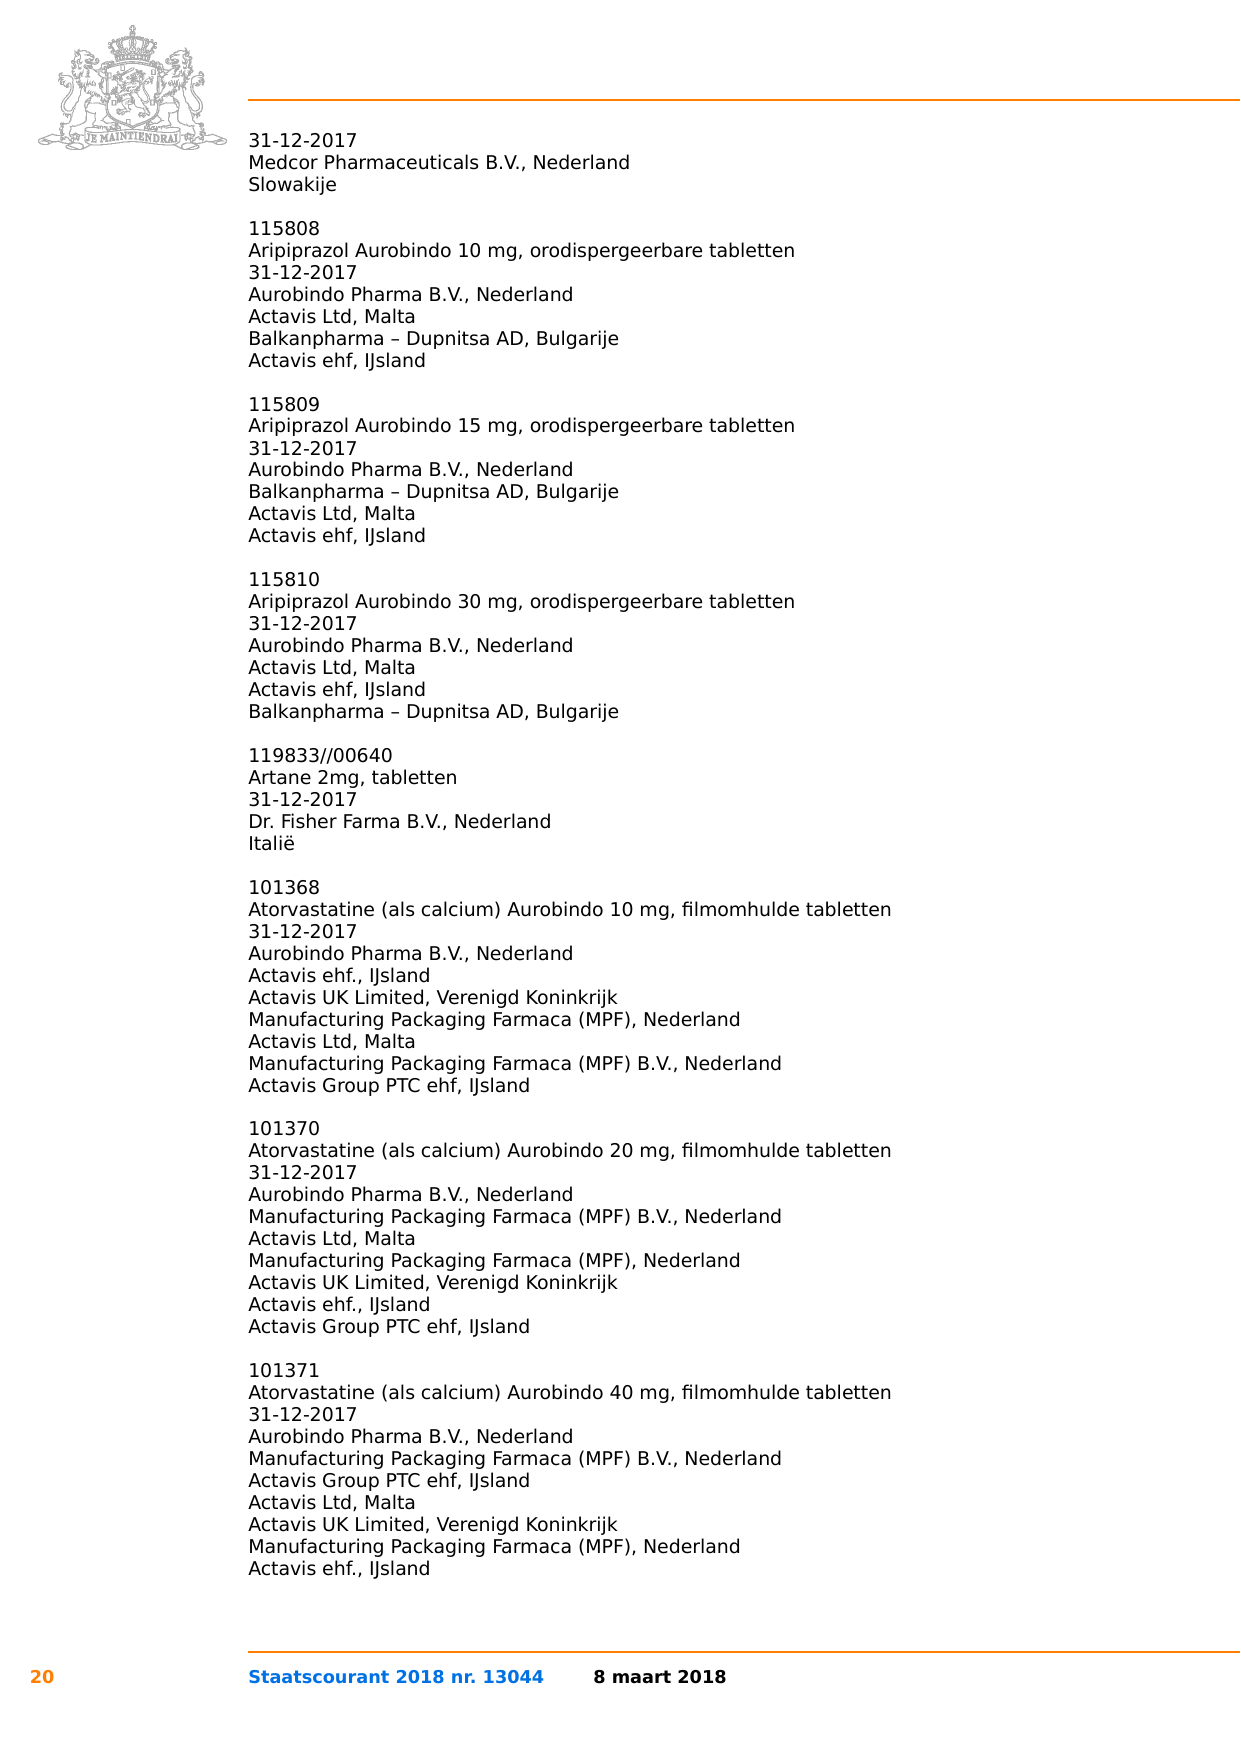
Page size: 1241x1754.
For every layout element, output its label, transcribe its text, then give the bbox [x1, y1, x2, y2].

text Aurobindo Pharma B.V., Nederland [248, 635, 1163, 657]
text 101370 [248, 1118, 1163, 1140]
text Actavis UK Limited, Verenigd Koninkrijk [248, 1514, 1163, 1536]
text Actavis UK Limited, Verenigd Koninkrijk [248, 1272, 1163, 1294]
text Slowakije [248, 174, 1163, 196]
text Actavis ehf, IJsland [248, 349, 1163, 372]
text Balkanpharma – Dupnitsa AD, Bulgarije [248, 701, 1163, 723]
text Aurobindo Pharma B.V., Nederland [248, 1184, 1163, 1206]
text Actavis Group PTC ehf, IJsland [248, 1074, 1163, 1096]
text Aurobindo Pharma B.V., Nederland [248, 943, 1163, 964]
text 31-12-2017 [248, 921, 1163, 943]
text 31-12-2017 [248, 130, 1163, 152]
picture [38, 25, 227, 150]
text Balkanpharma – Dupnitsa AD, Bulgarije [248, 328, 1163, 349]
text Actavis Group PTC ehf, IJsland [248, 1470, 1163, 1492]
text Atorvastatine (als calcium) Aurobindo 40 mg, filmomhulde tabletten [248, 1382, 1163, 1404]
text 31-12-2017 [248, 262, 1163, 284]
text Actavis Ltd, Malta [248, 657, 1163, 679]
text Actavis Ltd, Malta [248, 1228, 1163, 1250]
text 31-12-2017 [248, 789, 1163, 811]
text Actavis ehf., IJsland [248, 1558, 1163, 1580]
text Aripiprazol Aurobindo 30 mg, orodispergeerbare tabletten [248, 591, 1163, 613]
text Aurobindo Pharma B.V., Nederland [248, 459, 1163, 481]
text Aurobindo Pharma B.V., Nederland [248, 1426, 1163, 1448]
text Actavis Group PTC ehf, IJsland [248, 1316, 1163, 1338]
text Aripiprazol Aurobindo 15 mg, orodispergeerbare tabletten [248, 415, 1163, 437]
text Actavis Ltd, Malta [248, 503, 1163, 525]
text Atorvastatine (als calcium) Aurobindo 20 mg, filmomhulde tabletten [248, 1140, 1163, 1162]
text 31-12-2017 [248, 613, 1163, 635]
text Actavis ehf., IJsland [248, 964, 1163, 987]
text Manufacturing Packaging Farmaca (MPF) B.V., Nederland [248, 1448, 1163, 1470]
text Artane 2mg, tabletten [248, 767, 1163, 789]
text 115809 [248, 393, 1163, 415]
text 31-12-2017 [248, 1404, 1163, 1426]
text 101371 [248, 1360, 1163, 1382]
text Medcor Pharmaceuticals B.V., Nederland [248, 152, 1163, 174]
text Manufacturing Packaging Farmaca (MPF), Nederland [248, 1250, 1163, 1272]
text Dr. Fisher Farma B.V., Nederland [248, 811, 1163, 833]
text Balkanpharma – Dupnitsa AD, Bulgarije [248, 481, 1163, 503]
text Manufacturing Packaging Farmaca (MPF) B.V., Nederland [248, 1052, 1163, 1074]
text 31-12-2017 [248, 1162, 1163, 1184]
text 115808 [248, 218, 1163, 240]
text Actavis Ltd, Malta [248, 1492, 1163, 1514]
text Aripiprazol Aurobindo 10 mg, orodispergeerbare tabletten [248, 240, 1163, 262]
text Italië [248, 833, 1163, 855]
text Actavis Ltd, Malta [248, 306, 1163, 328]
text Actavis Ltd, Malta [248, 1031, 1163, 1052]
text Atorvastatine (als calcium) Aurobindo 10 mg, filmomhulde tabletten [248, 899, 1163, 921]
text 119833//00640 [248, 745, 1163, 767]
text Manufacturing Packaging Farmaca (MPF) B.V., Nederland [248, 1206, 1163, 1228]
text Actavis UK Limited, Verenigd Koninkrijk [248, 987, 1163, 1008]
text Actavis ehf, IJsland [248, 525, 1163, 547]
text Actavis ehf., IJsland [248, 1294, 1163, 1316]
text Manufacturing Packaging Farmaca (MPF), Nederland [248, 1008, 1163, 1031]
text Manufacturing Packaging Farmaca (MPF), Nederland [248, 1536, 1163, 1558]
text Aurobindo Pharma B.V., Nederland [248, 284, 1163, 306]
text 115810 [248, 569, 1163, 591]
text 31-12-2017 [248, 437, 1163, 459]
text 101368 [248, 877, 1163, 899]
text Actavis ehf, IJsland [248, 679, 1163, 701]
